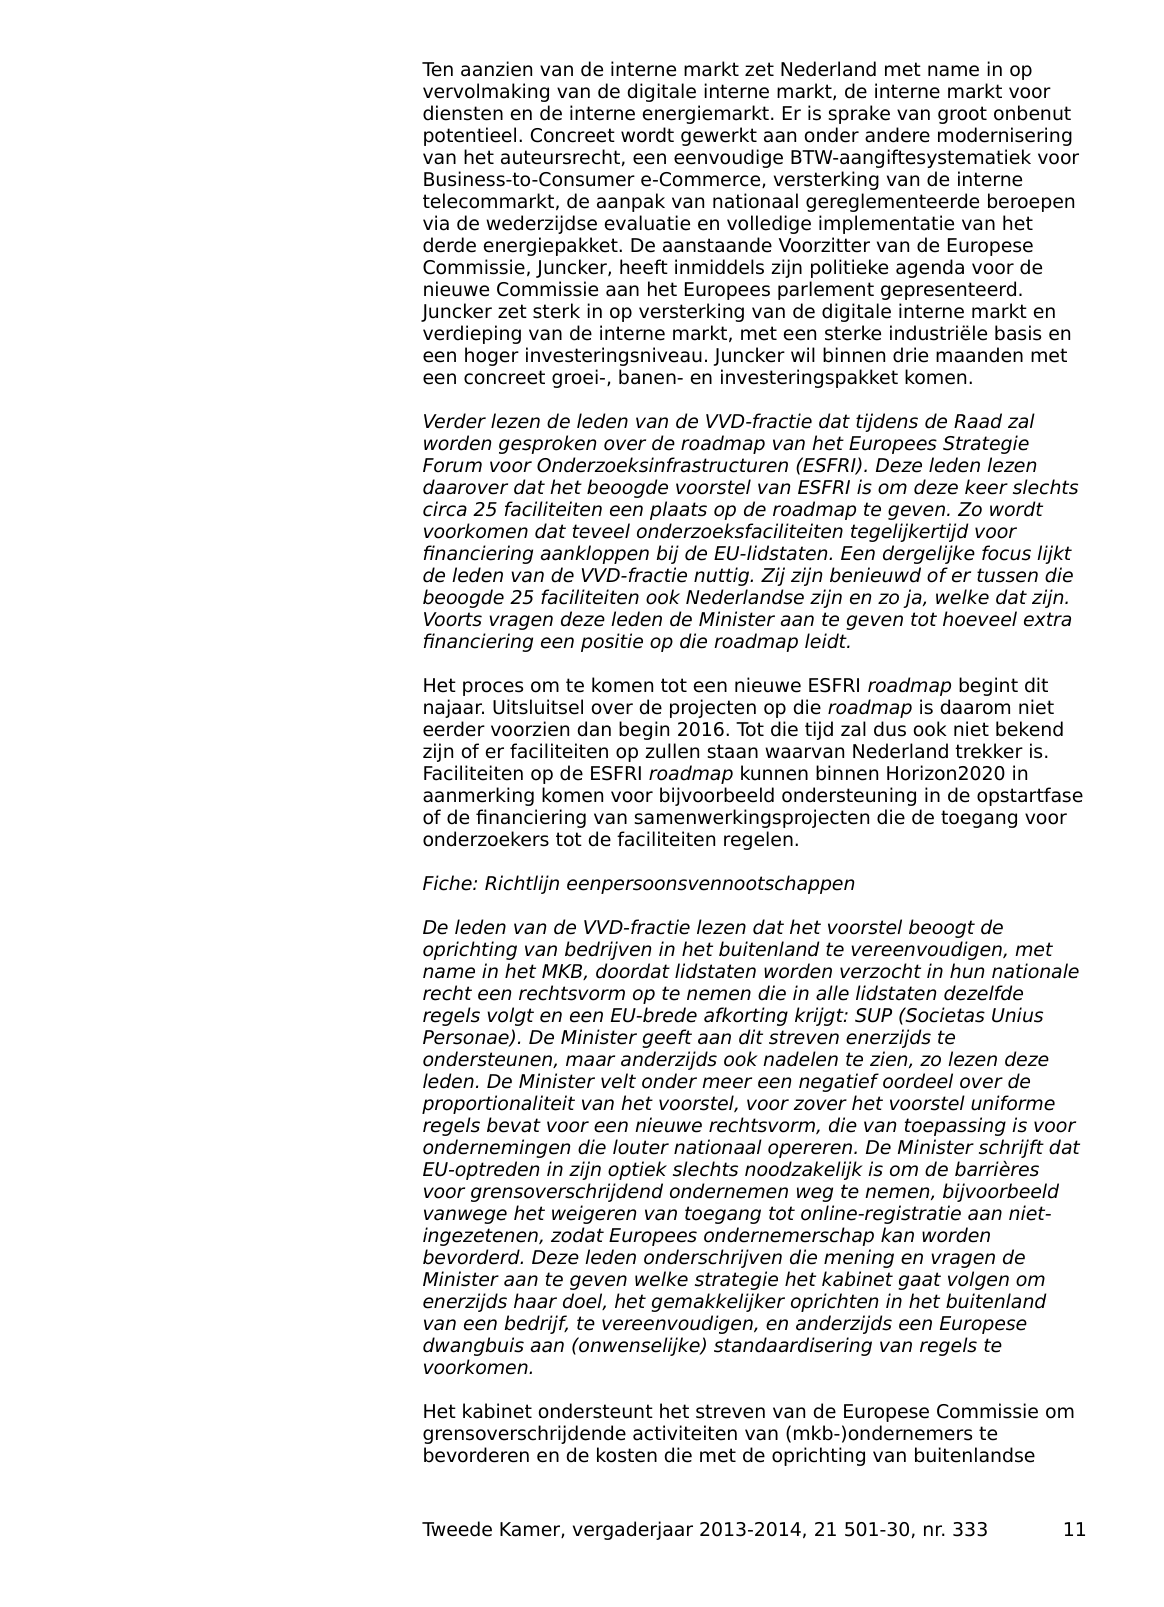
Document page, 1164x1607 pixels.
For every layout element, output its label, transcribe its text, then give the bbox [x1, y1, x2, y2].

text Verder lezen de leden van de VVD-fractie dat tijdens de Raad zal worden gesproken over de roadmap van het Europees Strategie Forum voor Onderzoeksinfrastructuren (ESFRI). Deze leden lezen daarover dat het beoogde voorstel van ESFRI is om deze keer slechts circa 25 faciliteiten een plaats op de roadmap te geven. Zo wordt voorkomen dat teveel onderzoeksfaciliteiten tegelijkertijd voor financiering aankloppen bij de EU-lidstaten. Een dergelijke focus lijkt de leden van de VVD-fractie nuttig. Zij zijn benieuwd of er tussen die beoogde 25 faciliteiten ook Nederlandse zijn en zo ja, welke dat zijn. Voorts vragen deze leden de Minister aan te geven tot hoeveel extra financiering een positie op die roadmap leidt. [422, 411, 1087, 653]
text Het proces om te komen tot een nieuwe ESFRI roadmap begint dit najaar. Uitsluitsel over de projecten op die roadmap is daarom niet eerder voorzien dan begin 2016. Tot die tijd zal dus ook niet bekend zijn of er faciliteiten op zullen staan waarvan Nederland trekker is. Faciliteiten op de ESFRI roadmap kunnen binnen Horizon2020 in aanmerking komen voor bijvoorbeeld ondersteuning in de opstartfase of de financiering van samenwerkingsprojecten die de toegang voor onderzoekers tot de faciliteiten regelen. [422, 675, 1087, 851]
subtitle Fiche: Richtlijn eenpersoonsvennootschappen [422, 873, 1087, 895]
text Het kabinet ondersteunt het streven van de Europese Commissie om grensoverschrijdende activiteiten van (mkb-)ondernemers te bevorderen en de kosten die met de oprichting van buitenlandse [422, 1401, 1087, 1467]
text De leden van de VVD-fractie lezen dat het voorstel beoogt de oprichting van bedrijven in het buitenland te vereenvoudigen, met name in het MKB, doordat lidstaten worden verzocht in hun nationale recht een rechtsvorm op te nemen die in alle lidstaten dezelfde regels volgt en een EU-brede afkorting krijgt: SUP (Societas Unius Personae). De Minister geeft aan dit streven enerzijds te ondersteunen, maar anderzijds ook nadelen te zien, zo lezen deze leden. De Minister velt onder meer een negatief oordeel over de proportionaliteit van het voorstel, voor zover het voorstel uniforme regels bevat voor een nieuwe rechtsvorm, die van toepassing is voor ondernemingen die louter nationaal opereren. De Minister schrijft dat EU-optreden in zijn optiek slechts noodzakelijk is om de barrières voor grensoverschrijdend ondernemen weg te nemen, bijvoorbeeld vanwege het weigeren van toegang tot online-registratie aan niet-ingezetenen, zodat Europees ondernemerschap kan worden bevorderd. Deze leden onderschrijven die mening en vragen de Minister aan te geven welke strategie het kabinet gaat volgen om enerzijds haar doel, het gemakkelijker oprichten in het buitenland van een bedrijf, te vereenvoudigen, en anderzijds een Europese dwangbuis aan (onwenselijke) standaardisering van regels te voorkomen. [422, 917, 1087, 1379]
text Ten aanzien van de interne markt zet Nederland met name in op vervolmaking van de digitale interne markt, de interne markt voor diensten en de interne energiemarkt. Er is sprake van groot onbenut potentieel. Concreet wordt gewerkt aan onder andere modernisering van het auteursrecht, een eenvoudige BTW-aangiftesystematiek voor Business-to-Consumer e-Commerce, versterking van de interne telecommarkt, de aanpak van nationaal gereglementeerde beroepen via de wederzijdse evaluatie en volledige implementatie van het derde energiepakket. De aanstaande Voorzitter van de Europese Commissie, Juncker, heeft inmiddels zijn politieke agenda voor de nieuwe Commissie aan het Europees parlement gepresenteerd. Juncker zet sterk in op versterking van de digitale interne markt en verdieping van de interne markt, met een sterke industriële basis en een hoger investeringsniveau. Juncker wil binnen drie maanden met een concreet groei-, banen- en investeringspakket komen. [422, 59, 1087, 389]
